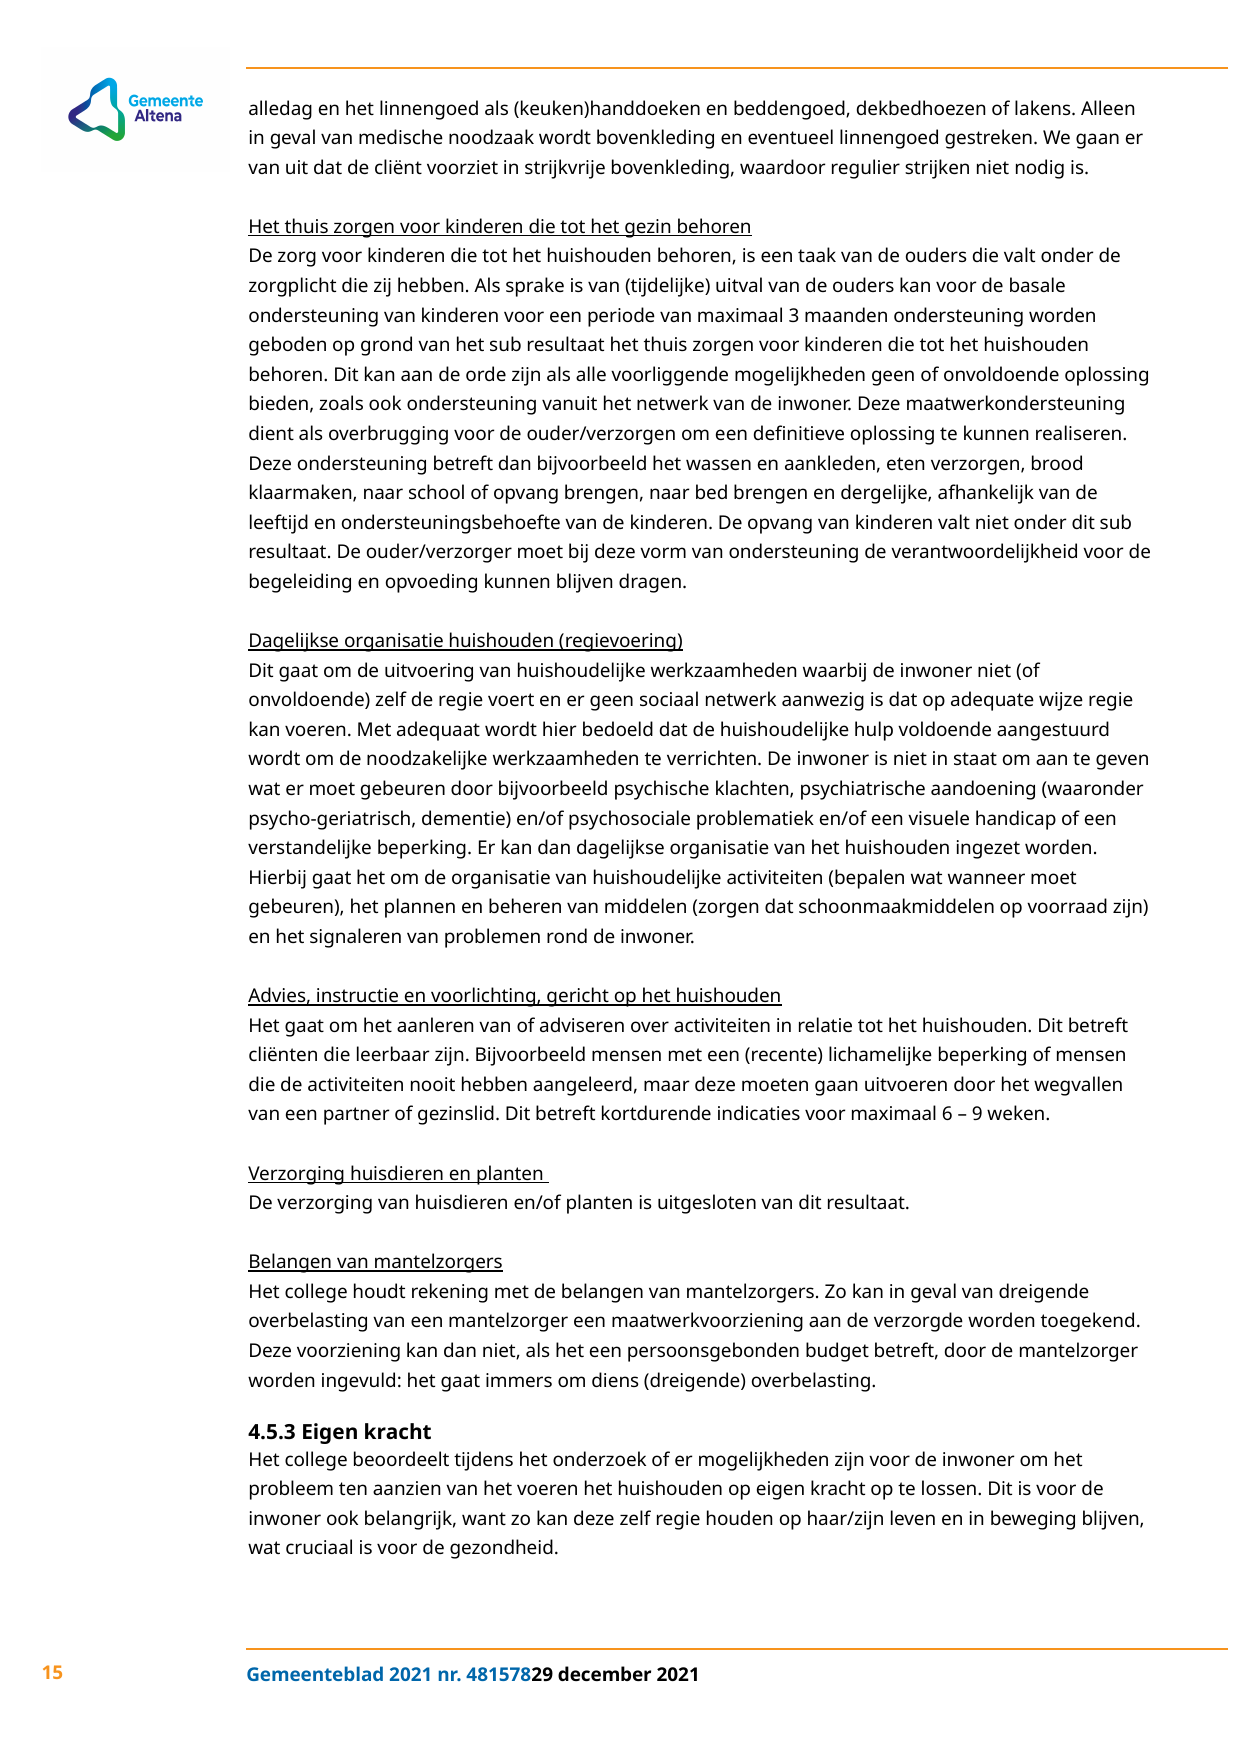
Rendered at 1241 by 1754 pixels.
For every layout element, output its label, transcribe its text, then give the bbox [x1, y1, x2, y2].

text Dit gaat om de uitvoering van huishoudelijke werkzaamheden waarbij de inwoner niet (of onvoldoende) zelf de regie voert en er geen sociaal netwerk aanwezig is dat op adequate wijze regie kan voeren. Met adequaat wordt hier bedoeld dat de huishoudelijke hulp voldoende aangestuurd wordt om de noodzakelijke werkzaamheden te verrichten. De inwoner is niet in staat om aan te geven wat er moet gebeuren door bijvoorbeeld psychische klachten, psychiatrische aandoening (waaronder psycho-geriatrisch, dementie) en/of psychosociale problematiek en/of een visuele handicap of een verstandelijke beperking. Er kan dan dagelijkse organisatie van het huishouden ingezet worden. Hierbij gaat het om de organisatie van huishoudelijke activiteiten (bepalen wat wanneer moet gebeuren), het plannen en beheren van middelen (zorgen dat schoonmaakmiddelen op voorraad zijn) en het signaleren van problemen rond de inwoner. [248, 657, 1152, 949]
text De verzorging van huisdieren en/of planten is uitgesloten van dit resultaat. [248, 1189, 1152, 1215]
picture [41, 47, 231, 172]
text 4.5.3 Eigen kracht [248, 1417, 1152, 1446]
text Verzorging huisdieren en planten [248, 1160, 1152, 1186]
text Advies, instructie en voorlichting, gericht op het huishouden [248, 982, 1152, 1008]
text alledag en het linnengoed als (keuken)handdoeken en beddengoed, dekbedhoezen of lakens. Alleen in geval van medische noodzaak wordt bovenkleding en eventueel linnengoed gestreken. We gaan er van uit dat de cliënt voorziet in strijkvrije bovenkleding, waardoor regulier strijken niet nodig is. [248, 95, 1152, 180]
text Het gaat om het aanleren van of adviseren over activiteiten in relatie tot het huishouden. Dit betreft cliënten die leerbaar zijn. Bijvoorbeeld mensen met een (recente) lichamelijke beperking of mensen die de activiteiten nooit hebben aangeleerd, maar deze moeten gaan uitvoeren door het wegvallen van een partner of gezinslid. Dit betreft kortdurende indicaties voor maximaal 6 – 9 weken. [248, 1012, 1152, 1126]
text Belangen van mantelzorgers [248, 1248, 1152, 1274]
text Dagelijkse organisatie huishouden (regievoering) [248, 627, 1152, 653]
text Het college beoordeelt tijdens het onderzoek of er mogelijkheden zijn voor de inwoner om het probleem ten aanzien van het voeren het huishouden op eigen kracht op te lossen. Dit is voor de inwoner ook belangrijk, want zo kan deze zelf regie houden op haar/zijn leven en in beweging blijven, wat cruciaal is voor de gezondheid. [248, 1446, 1152, 1560]
text Het thuis zorgen voor kinderen die tot het gezin behoren [248, 213, 1152, 239]
text Het college houdt rekening met de belangen van mantelzorgers. Zo kan in geval van dreigende overbelasting van een mantelzorger een maatwerkvoorziening aan de verzorgde worden toegekend. Deze voorziening kan dan niet, als het een persoonsgebonden budget betreft, door de mantelzorger worden ingevuld: het gaat immers om diens (dreigende) overbelasting. [248, 1278, 1152, 1393]
text De zorg voor kinderen die tot het huishouden behoren, is een taak van de ouders die valt onder de zorgplicht die zij hebben. Als sprake is van (tijdelijke) uitval van de ouders kan voor de basale ondersteuning van kinderen voor een periode van maximaal 3 maanden ondersteuning worden geboden op grond van het sub resultaat het thuis zorgen voor kinderen die tot het huishouden behoren. Dit kan aan de orde zijn als alle voorliggende mogelijkheden geen of onvoldoende oplossing bieden, zoals ook ondersteuning vanuit het netwerk van de inwoner. Deze maatwerkondersteuning dient als overbrugging voor de ouder/verzorgen om een definitieve oplossing te kunnen realiseren. Deze ondersteuning betreft dan bijvoorbeeld het wassen en aankleden, eten verzorgen, brood klaarmaken, naar school of opvang brengen, naar bed brengen en dergelijke, afhankelijk van de leeftijd en ondersteuningsbehoefte van de kinderen. De opvang van kinderen valt niet onder dit sub resultaat. De ouder/verzorger moet bij deze vorm van ondersteuning de verantwoordelijkheid voor de begeleiding en opvoeding kunnen blijven dragen. [248, 243, 1152, 594]
